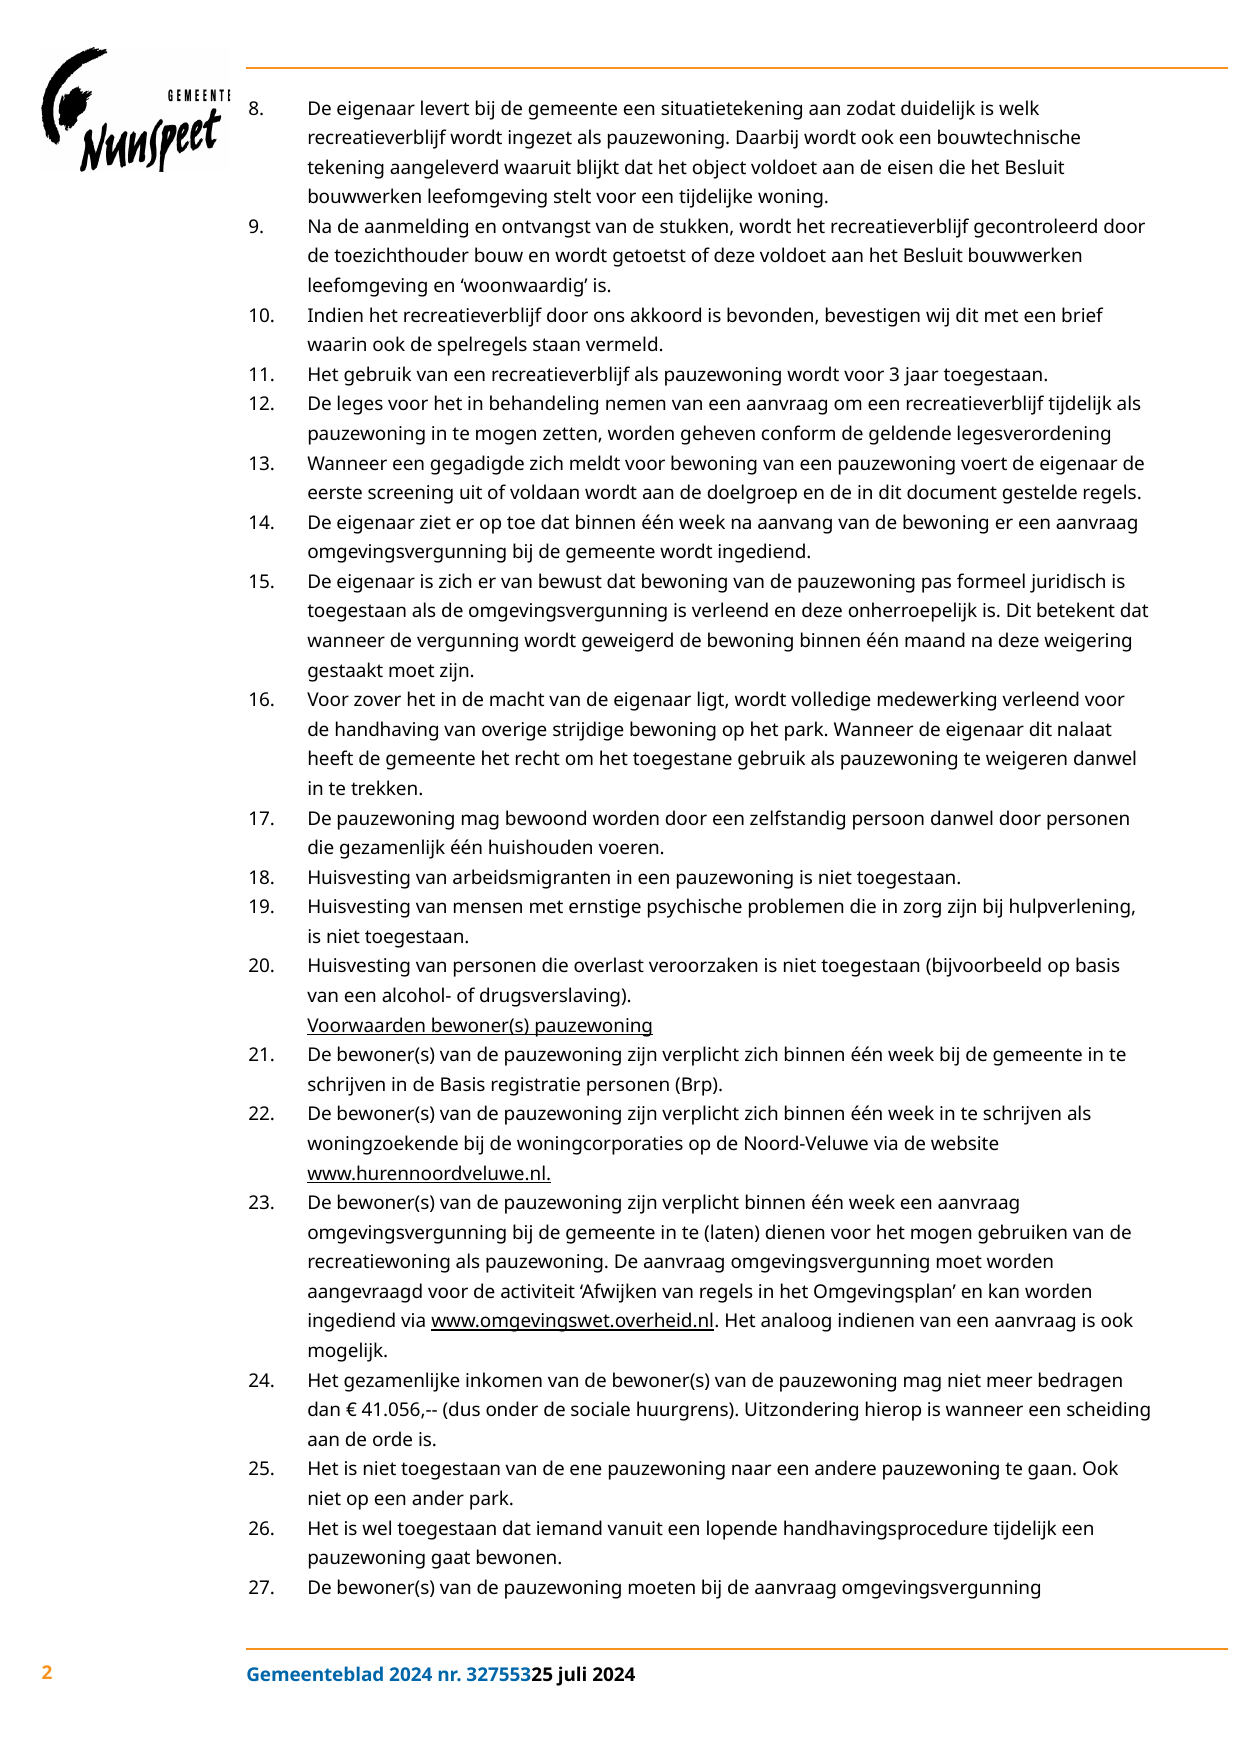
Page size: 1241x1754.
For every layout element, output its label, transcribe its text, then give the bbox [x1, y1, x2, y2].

list De leges voor het in behandeling nemen van een aanvraag om een recreatieverblijf tijdelijk als pauzewoning in te mogen zetten, worden geheven conform de geldende legesverordening [248, 391, 1152, 446]
list Het gezamenlijke inkomen van de bewoner(s) van de pauzewoning mag niet meer bedragen dan € 41.056,-- (dus onder de sociale huurgrens). Uitzondering hierop is wanneer een scheiding aan de orde is. [248, 1367, 1152, 1452]
picture [41, 47, 231, 172]
list De bewoner(s) van de pauzewoning zijn verplicht binnen één week een aanvraag omgevingsvergunning bij de gemeente in te (laten) dienen voor het mogen gebruiken van de recreatiewoning als pauzewoning. De aanvraag omgevingsvergunning moet worden aangevraagd voor de activiteit ‘Afwijken van regels in het Omgevingsplan’ en kan worden ingediend via www.omgevingswet.overheid.nl. Het analoog indienen van een aanvraag is ook mogelijk. [248, 1189, 1152, 1363]
list Voorwaarden bewoner(s) pauzewoning [248, 1012, 1152, 1038]
list De eigenaar is zich er van bewust dat bewoning van de pauzewoning pas formeel juridisch is toegestaan als de omgevingsvergunning is verleend en deze onherroepelijk is. Dit betekent dat wanneer de vergunning wordt geweigerd de bewoning binnen één maand na deze weigering gestaakt moet zijn. [248, 568, 1152, 683]
list De bewoner(s) van de pauzewoning zijn verplicht zich binnen één week bij de gemeente in te schrijven in de Basis registratie personen (Brp). [248, 1041, 1152, 1097]
list De bewoner(s) van de pauzewoning moeten bij de aanvraag omgevingsvergunning [248, 1574, 1152, 1600]
list De pauzewoning mag bewoond worden door een zelfstandig persoon danwel door personen die gezamenlijk één huishouden voeren. [248, 805, 1152, 860]
list Wanneer een gegadigde zich meldt voor bewoning van een pauzewoning voert de eigenaar de eerste screening uit of voldaan wordt aan de doelgroep en de in dit document gestelde regels. [248, 450, 1152, 505]
list Huisvesting van mensen met ernstige psychische problemen die in zorg zijn bij hulpverlening, is niet toegestaan. [248, 893, 1152, 949]
list Huisvesting van personen die overlast veroorzaken is niet toegestaan (bijvoorbeeld op basis van een alcohol- of drugsverslaving). [248, 953, 1152, 1008]
list Het is niet toegestaan van de ene pauzewoning naar een andere pauzewoning te gaan. Ook niet op een ander park. [248, 1456, 1152, 1511]
list Na de aanmelding en ontvangst van de stukken, wordt het recreatieverblijf gecontroleerd door de toezichthouder bouw en wordt getoetst of deze voldoet aan het Besluit bouwwerken leefomgeving en ‘woonwaardig’ is. [248, 213, 1152, 298]
list De bewoner(s) van de pauzewoning zijn verplicht zich binnen één week in te schrijven als woningzoekende bij de woningcorporaties op de Noord-Veluwe via de website www.hurennoordveluwe.nl. [248, 1101, 1152, 1186]
list Voor zover het in de macht van de eigenaar ligt, wordt volledige medewerking verleend voor de handhaving van overige strijdige bewoning op het park. Wanneer de eigenaar dit nalaat heeft de gemeente het recht om het toegestane gebruik als pauzewoning te weigeren danwel in te trekken. [248, 686, 1152, 801]
list Indien het recreatieverblijf door ons akkoord is bevonden, bevestigen wij dit met een brief waarin ook de spelregels staan vermeld. [248, 302, 1152, 357]
list De eigenaar ziet er op toe dat binnen één week na aanvang van de bewoning er een aanvraag omgevingsvergunning bij de gemeente wordt ingediend. [248, 509, 1152, 564]
list Huisvesting van arbeidsmigranten in een pauzewoning is niet toegestaan. [248, 864, 1152, 890]
list Het gebruik van een recreatieverblijf als pauzewoning wordt voor 3 jaar toegestaan. [248, 361, 1152, 387]
list De eigenaar levert bij de gemeente een situatietekening aan zodat duidelijk is welk recreatieverblijf wordt ingezet als pauzewoning. Daarbij wordt ook een bouwtechnische tekening aangeleverd waaruit blijkt dat het object voldoet aan de eisen die het Besluit bouwwerken leefomgeving stelt voor een tijdelijke woning. [248, 95, 1152, 209]
list Het is wel toegestaan dat iemand vanuit een lopende handhavingsprocedure tijdelijk een pauzewoning gaat bewonen. [248, 1515, 1152, 1570]
